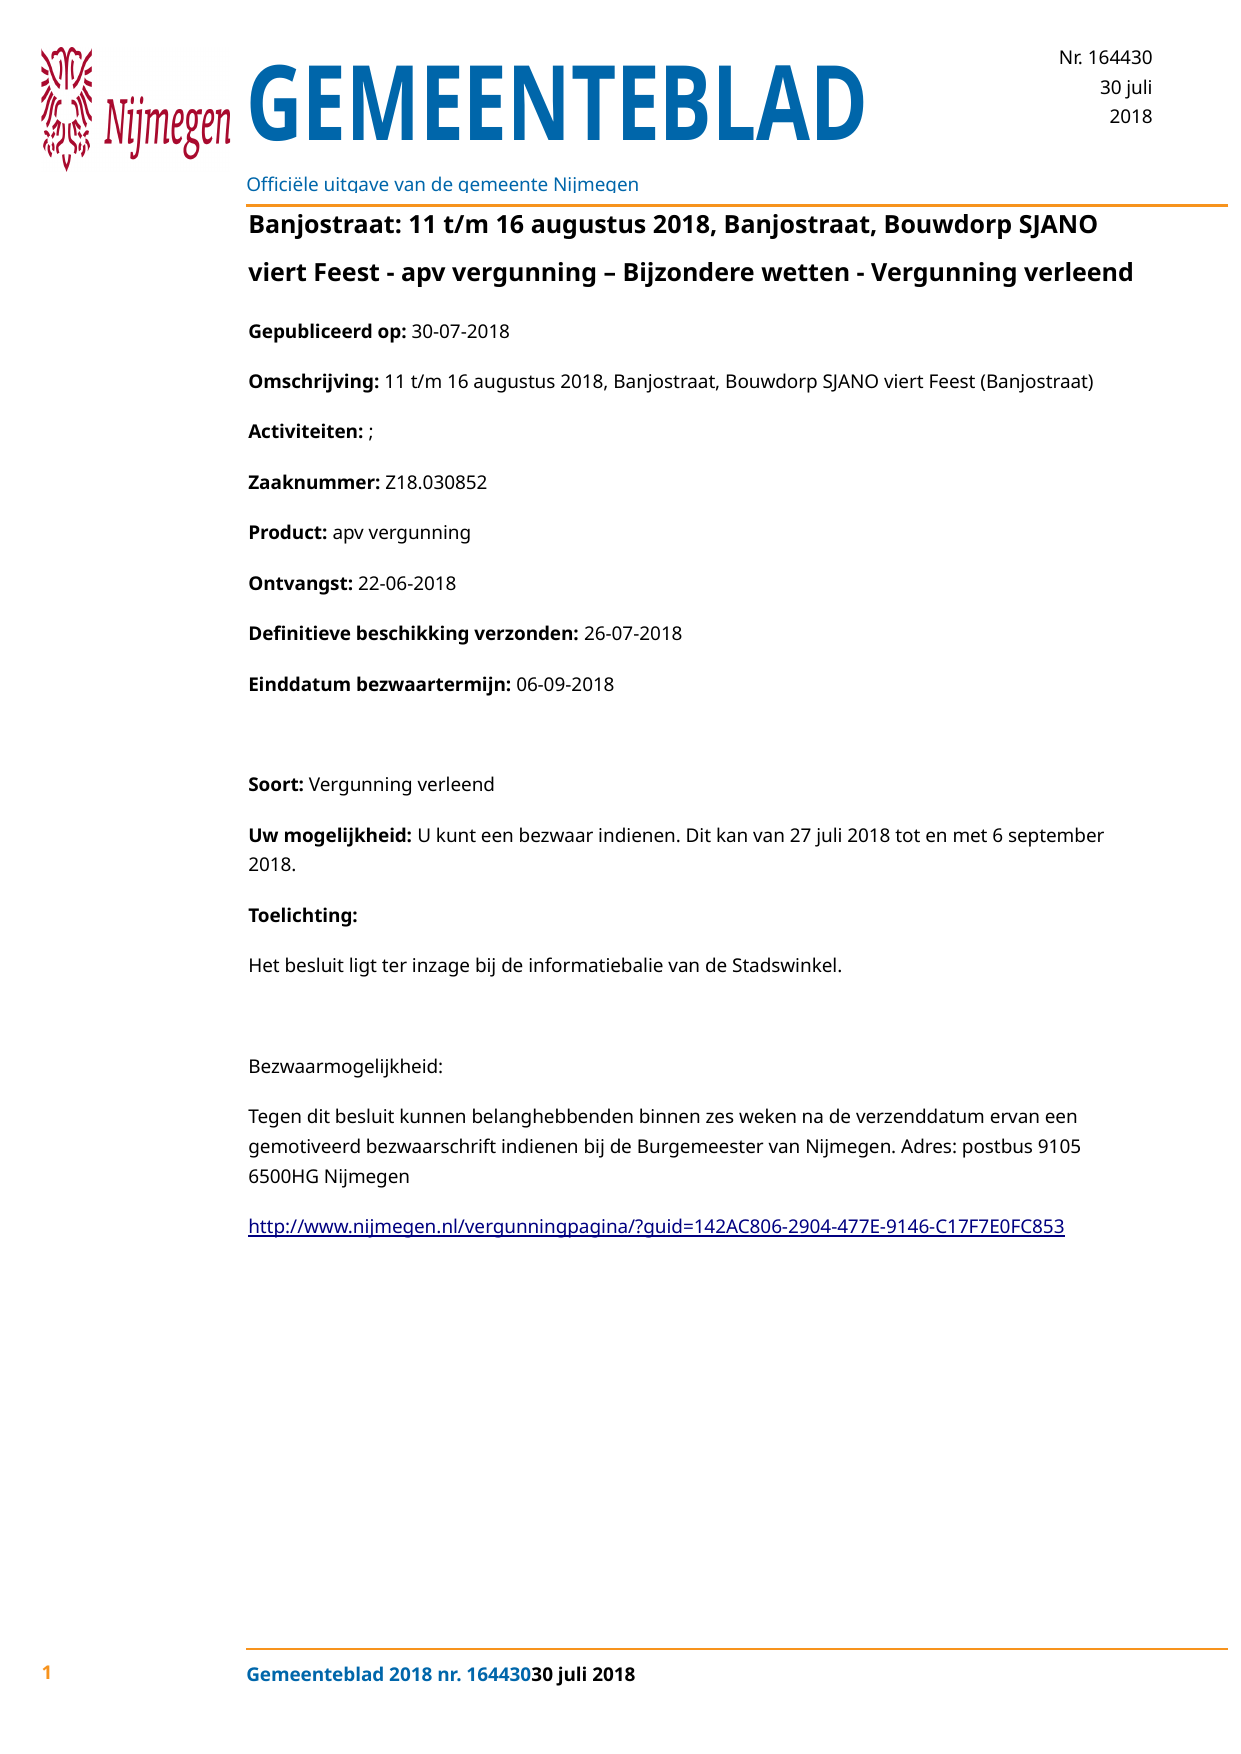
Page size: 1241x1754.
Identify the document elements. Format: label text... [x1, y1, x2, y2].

text Soort: Vergunning verleend [248, 772, 1152, 797]
text Het besluit ligt ter inzage bij de informatiebalie van de Stadswinkel. [248, 952, 1152, 978]
text Omschrijving: 11 t/m 16 augustus 2018, Banjostraat, Bouwdorp SJANO viert Feest (Banjostraat) [248, 368, 1152, 394]
text Uw mogelijkheid: U kunt een bezwaar indienen. Dit kan van 27 juli 2018 tot en met 6 september 2018. [248, 822, 1152, 877]
text Zaaknummer: Z18.030852 [248, 469, 1152, 495]
text Ontvangst: 22-06-2018 [248, 570, 1152, 596]
text Tegen dit besluit kunnen belanghebbenden binnen zes weken na de verzenddatum ervan een gemotiveerd bezwaarschrift indienen bij de Burgemeester van Nijmegen. Adres: postbus 9105 6500HG Nijmegen [248, 1104, 1152, 1189]
text Bezwaarmogelijkheid: [248, 1053, 1152, 1079]
text Einddatum bezwaartermijn: 06-09-2018 [248, 671, 1152, 697]
text http://www.nijmegen.nl/vergunningpagina/?guid=142AC806-2904-477E-9146-C17F7E0FC853 [248, 1213, 1152, 1239]
text Banjostraat: 11 t/m 16 augustus 2018, Banjostraat, Bouwdorp SJANO viert Feest - apv vergunning – Bijzondere wetten - Vergunning verleend [248, 207, 1152, 288]
text Definitieve beschikking verzonden: 26-07-2018 [248, 620, 1152, 646]
text Product: apv vergunning [248, 519, 1152, 545]
text Activiteiten: ; [248, 419, 1152, 444]
text Gepubliceerd op: 30-07-2018 [248, 318, 1152, 344]
text Toelichting: [248, 902, 1152, 928]
picture [41, 47, 231, 172]
